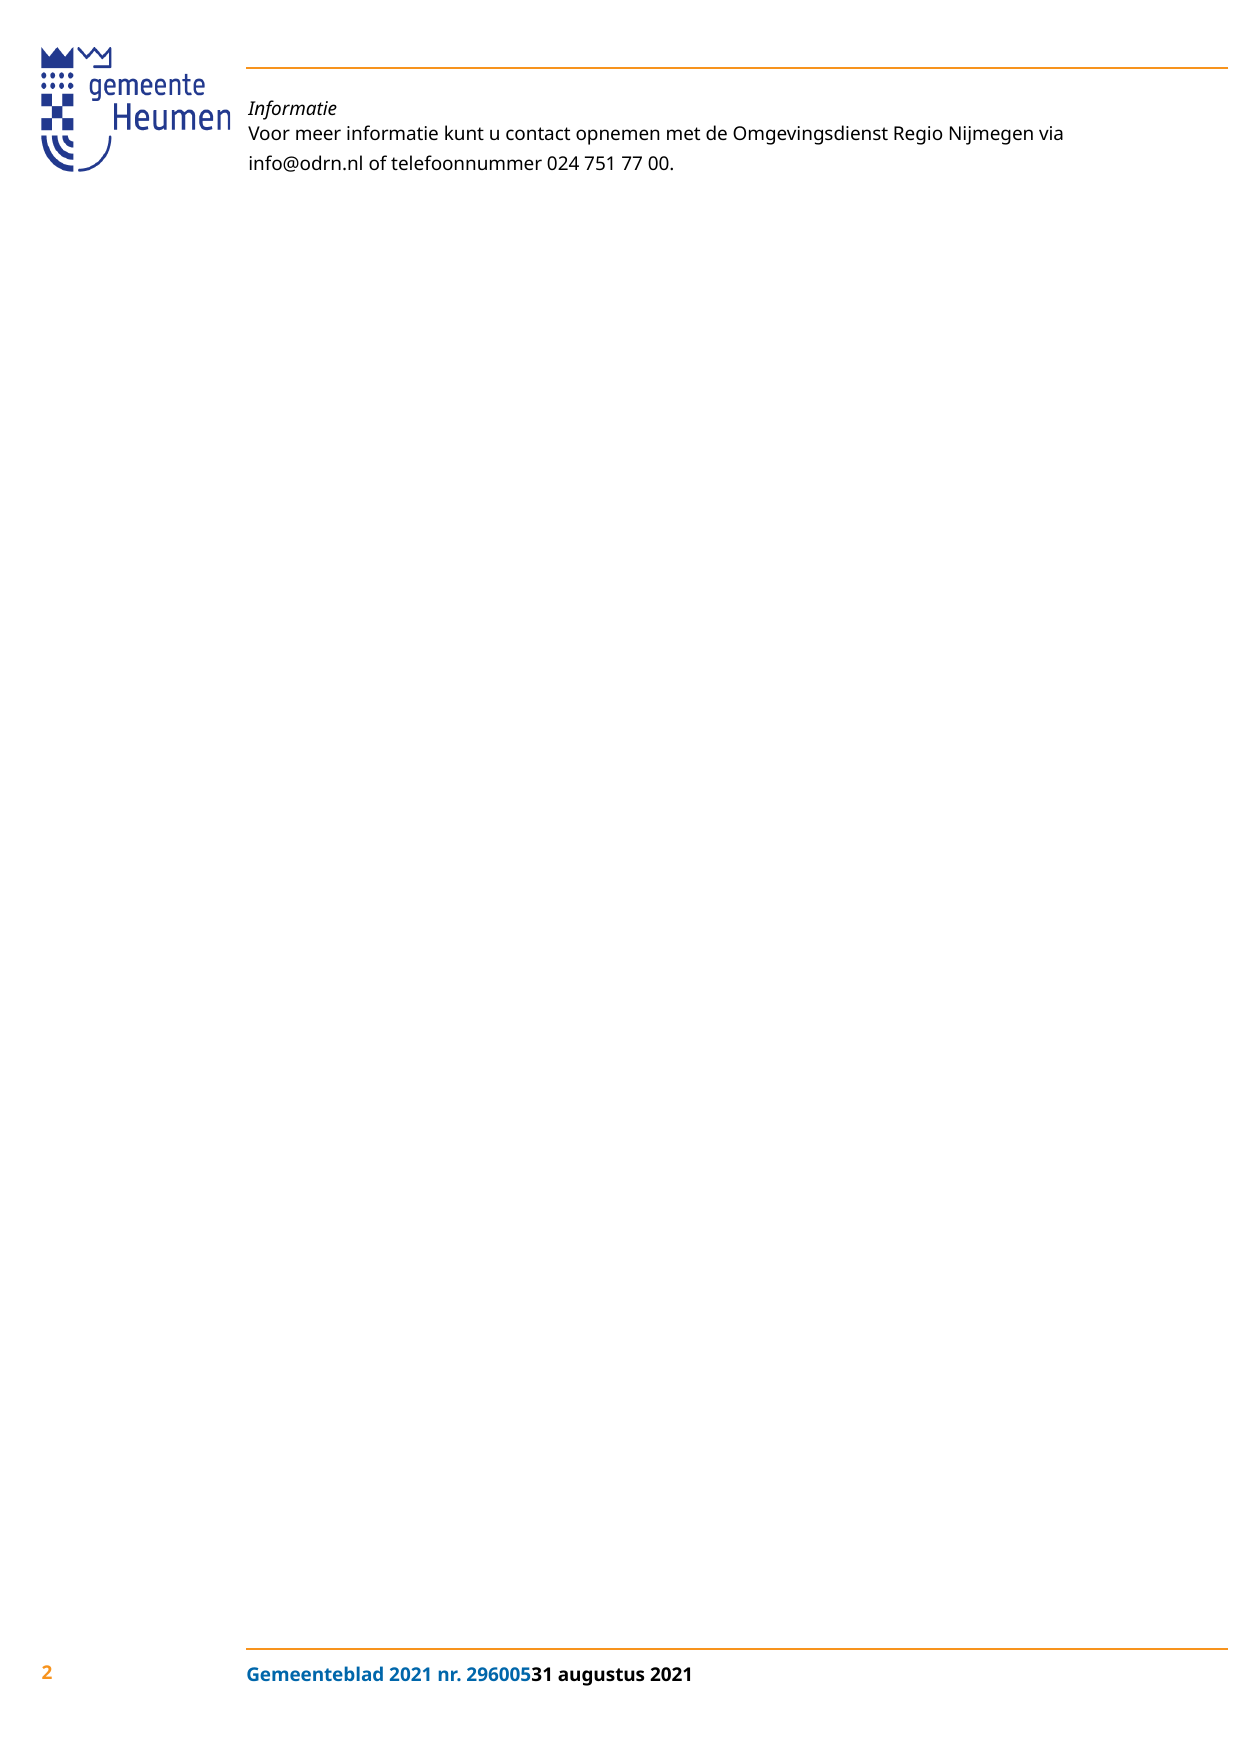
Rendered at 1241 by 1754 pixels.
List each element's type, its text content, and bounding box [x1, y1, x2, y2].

picture [41, 47, 231, 172]
text Informatie [248, 95, 1152, 121]
text Voor meer informatie kunt u contact opnemen met de Omgevingsdienst Regio Nijmegen via info@odrn.nl of telefoonnummer 024 751 77 00. [248, 121, 1152, 176]
